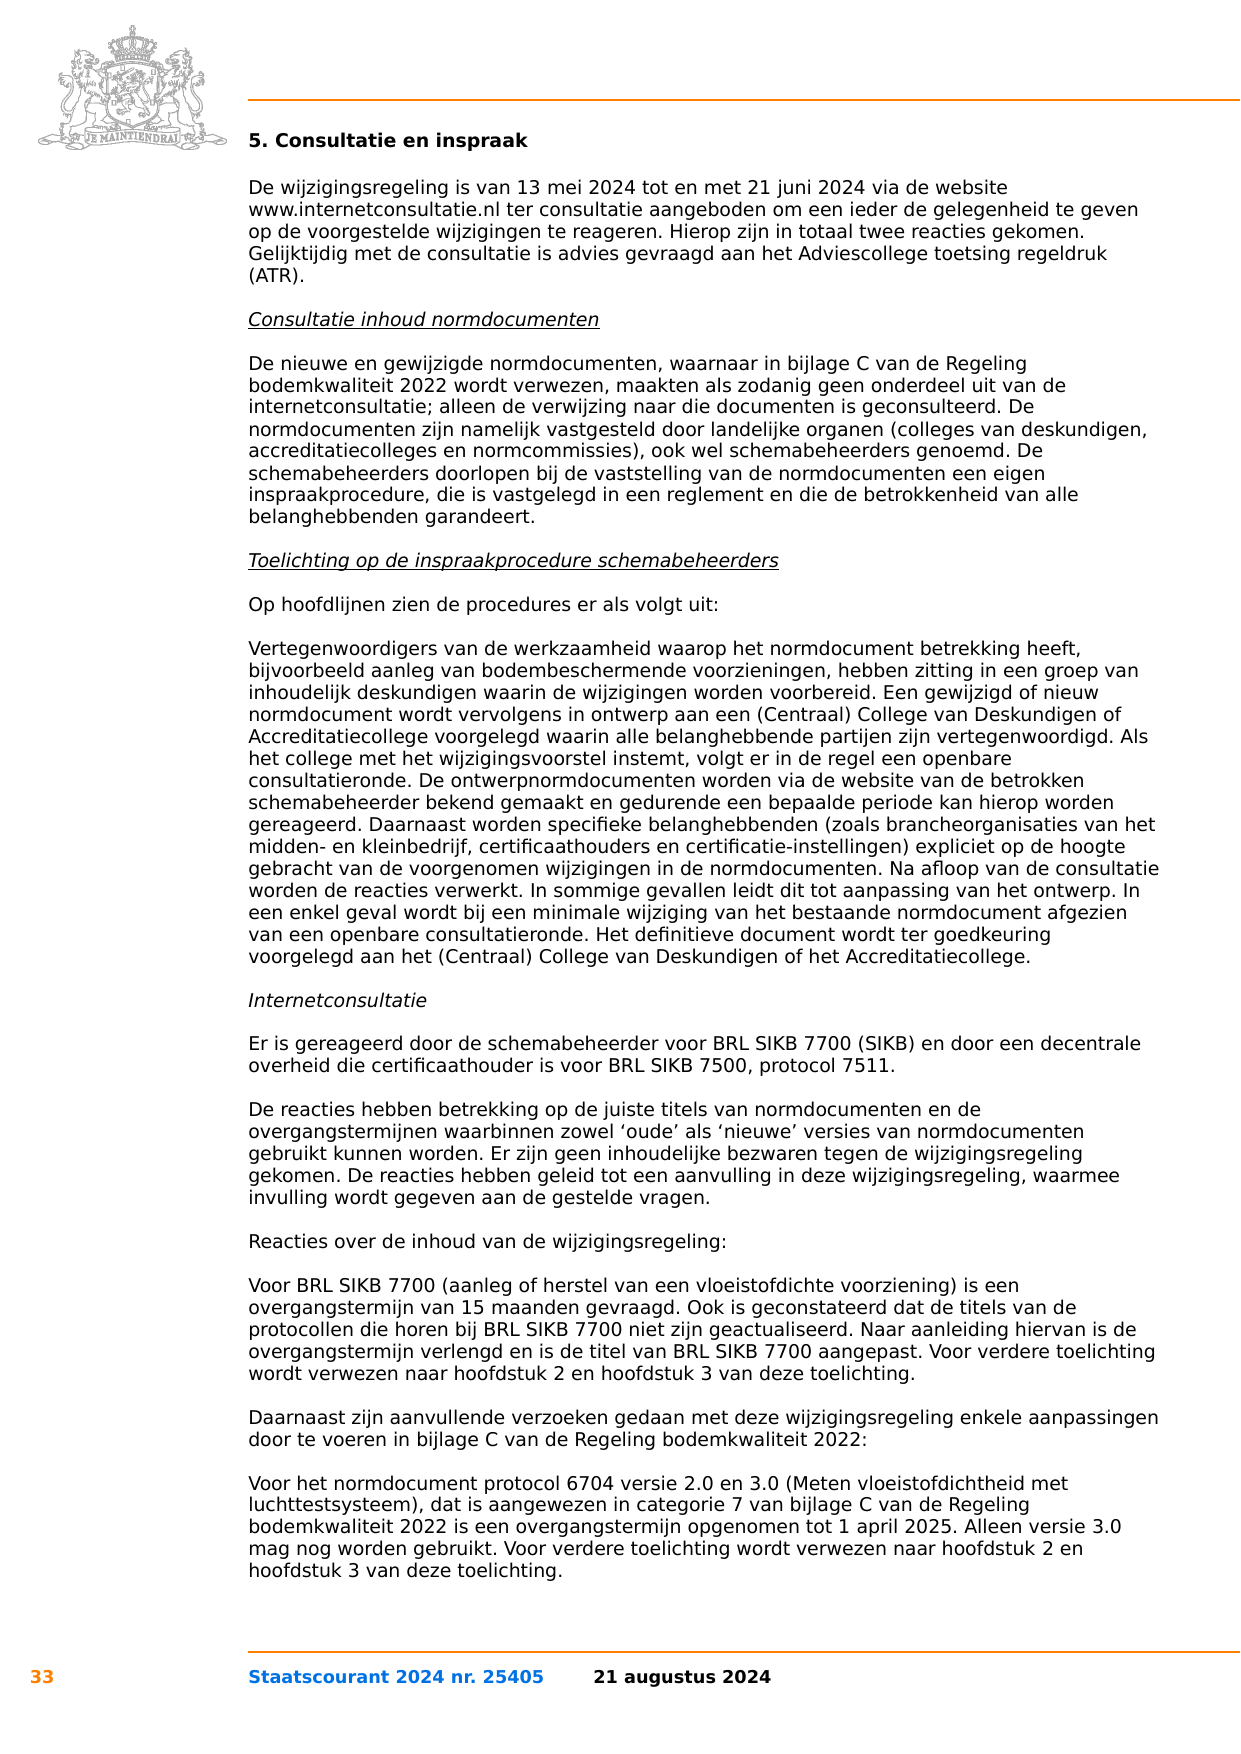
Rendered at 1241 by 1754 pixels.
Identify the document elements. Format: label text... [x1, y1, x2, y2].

text Voor BRL SIKB 7700 (aanleg of herstel van een vloeistofdichte voorziening) is een overgangstermijn van 15 maanden gevraagd. Ook is geconstateerd dat de titels van de protocollen die horen bij BRL SIKB 7700 niet zijn geactualiseerd. Naar aanleiding hiervan is de overgangstermijn verlengd en is de titel van BRL SIKB 7700 aangepast. Voor verdere toelichting wordt verwezen naar hoofdstuk 2 en hoofdstuk 3 van deze toelichting. [248, 1275, 1163, 1385]
subtitle Consultatie inhoud normdocumenten [248, 309, 1163, 331]
text Reacties over de inhoud van de wijzigingsregeling: [248, 1231, 1163, 1253]
subtitle Toelichting op de inspraakprocedure schemabeheerders [248, 550, 1163, 572]
text Vertegenwoordigers van de werkzaamheid waarop het normdocument betrekking heeft, bijvoorbeeld aanleg van bodembeschermende voorzieningen, hebben zitting in een groep van inhoudelijk deskundigen waarin de wijzigingen worden voorbereid. Een gewijzigd of nieuw normdocument wordt vervolgens in ontwerp aan een (Centraal) College van Deskundigen of Accreditatiecollege voorgelegd waarin alle belanghebbende partijen zijn vertegenwoordigd. Als het college met het wijzigingsvoorstel instemt, volgt er in de regel een openbare consultatieronde. De ontwerpnormdocumenten worden via de website van de betrokken schemabeheerder bekend gemaakt en gedurende een bepaalde periode kan hierop worden gereageerd. Daarnaast worden specifieke belanghebbenden (zoals brancheorganisaties van het midden- en kleinbedrijf, certificaathouders en certificatie-instellingen) expliciet op de hoogte gebracht van de voorgenomen wijzigingen in de normdocumenten. Na afloop van de consultatie worden de reacties verwerkt. In sommige gevallen leidt dit tot aanpassing van het ontwerp. In een enkel geval wordt bij een minimale wijziging van het bestaande normdocument afgezien van een openbare consultatieronde. Het definitieve document wordt ter goedkeuring voorgelegd aan het (Centraal) College van Deskundigen of het Accreditatiecollege. [248, 638, 1163, 968]
text Daarnaast zijn aanvullende verzoeken gedaan met deze wijzigingsregeling enkele aanpassingen door te voeren in bijlage C van de Regeling bodemkwaliteit 2022: [248, 1407, 1163, 1451]
text De nieuwe en gewijzigde normdocumenten, waarnaar in bijlage C van de Regeling bodemkwaliteit 2022 wordt verwezen, maakten als zodanig geen onderdeel uit van de internetconsultatie; alleen de verwijzing naar die documenten is geconsulteerd. De normdocumenten zijn namelijk vastgesteld door landelijke organen (colleges van deskundigen, accreditatiecolleges en normcommissies), ook wel schemabeheerders genoemd. De schemabeheerders doorlopen bij de vaststelling van de normdocumenten een eigen inspraakprocedure, die is vastgelegd in een reglement en die de betrokkenheid van alle belanghebbenden garandeert. [248, 352, 1163, 528]
text De reacties hebben betrekking op de juiste titels van normdocumenten en de overgangstermijnen waarbinnen zowel ‘oude’ als ‘nieuwe’ versies van normdocumenten gebruikt kunnen worden. Er zijn geen inhoudelijke bezwaren tegen de wijzigingsregeling gekomen. De reacties hebben geleid tot een aanvulling in deze wijzigingsregeling, waarmee invulling wordt gegeven aan de gestelde vragen. [248, 1099, 1163, 1209]
text Voor het normdocument protocol 6704 versie 2.0 en 3.0 (Meten vloeistofdichtheid met luchttestsysteem), dat is aangewezen in categorie 7 van bijlage C van de Regeling bodemkwaliteit 2022 is een overgangstermijn opgenomen tot 1 april 2025. Alleen versie 3.0 mag nog worden gebruikt. Voor verdere toelichting wordt verwezen naar hoofdstuk 2 en hoofdstuk 3 van deze toelichting. [248, 1472, 1163, 1582]
text Op hoofdlijnen zien de procedures er als volgt uit: [248, 594, 1163, 616]
subtitle 5. Consultatie en inspraak [248, 130, 1163, 152]
picture [38, 25, 227, 150]
subtitle Internetconsultatie [248, 989, 1163, 1011]
text De wijzigingsregeling is van 13 mei 2024 tot en met 21 juni 2024 via de website www.internetconsultatie.nl ter consultatie aangeboden om een ieder de gelegenheid te geven op de voorgestelde wijzigingen te reageren. Hierop zijn in totaal twee reacties gekomen. Gelijktijdig met de consultatie is advies gevraagd aan het Adviescollege toetsing regeldruk (ATR). [248, 177, 1163, 287]
text Er is gereageerd door de schemabeheerder voor BRL SIKB 7700 (SIKB) en door een decentrale overheid die certificaathouder is voor BRL SIKB 7500, protocol 7511. [248, 1033, 1163, 1077]
